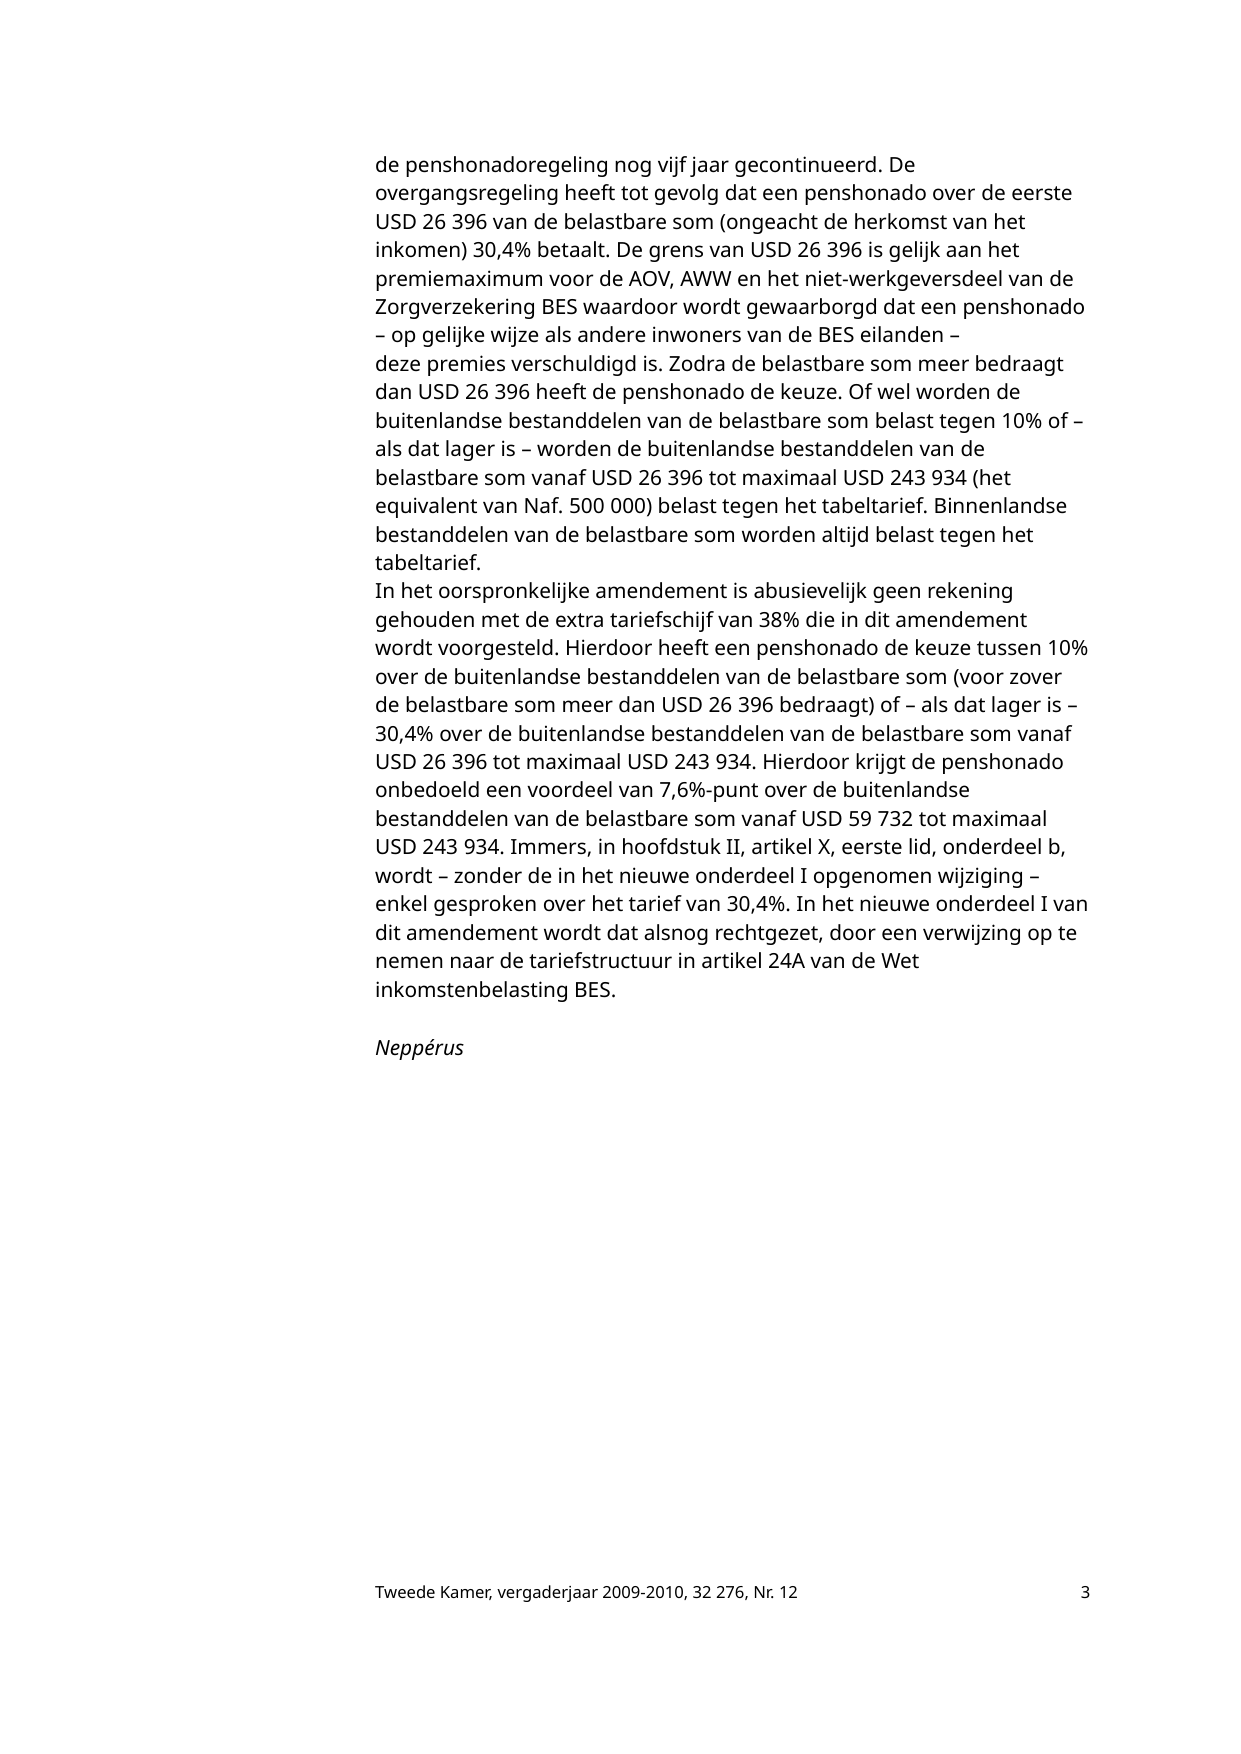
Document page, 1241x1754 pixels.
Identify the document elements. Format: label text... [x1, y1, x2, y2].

text In het oorspronkelijke amendement is abusievelijk geen rekening gehouden met de extra tariefschijf van 38% die in dit amendement wordt voorgesteld. Hierdoor heeft een penshonado de keuze tussen 10% over de buitenlandse bestanddelen van de belastbare som (voor zover de belastbare som meer dan USD 26 396 bedraagt) of – als dat lager is – 30,4% over de buitenlandse bestanddelen van de belastbare som vanaf USD 26 396 tot maximaal USD 243 934. Hierdoor krijgt de penshonado onbedoeld een voordeel van 7,6%-punt over de buitenlandse bestanddelen van de belastbare som vanaf USD 59 732 tot maximaal USD 243 934. Immers, in hoofdstuk II, artikel X, eerste lid, onderdeel b, wordt – zonder de in het nieuwe onderdeel I opgenomen wijziging – enkel gesproken over het tarief van 30,4%. In het nieuwe onderdeel I van dit amendement wordt dat alsnog rechtgezet, door een verwijzing op te nemen naar de tariefstructuur in artikel 24A van de Wet inkomstenbelasting BES. [375, 577, 1090, 1003]
text de penshonadoregeling nog vijf jaar gecontinueerd. De overgangsregeling heeft tot gevolg dat een penshonado over de eerste USD 26 396 van de belastbare som (ongeacht de herkomst van het inkomen) 30,4% betaalt. De grens van USD 26 396 is gelijk aan het premiemaximum voor de AOV, AWW en het niet-werkgeversdeel van de Zorgverzekering BES waardoor wordt gewaarborgd dat een penshonado – op gelijke wijze als andere inwoners van de BES eilanden – deze premies verschuldigd is. Zodra de belastbare som meer bedraagt dan USD 26 396 heeft de penshonado de keuze. Of wel worden de buitenlandse bestanddelen van de belastbare som belast tegen 10% of – als dat lager is – worden de buitenlandse bestanddelen van de belastbare som vanaf USD 26 396 tot maximaal USD 243 934 (het equivalent van Naf. 500 000) belast tegen het tabeltarief. Binnenlandse bestanddelen van de belastbare som worden altijd belast tegen het tabeltarief. [375, 150, 1090, 577]
text Neppérus [375, 1033, 1090, 1062]
